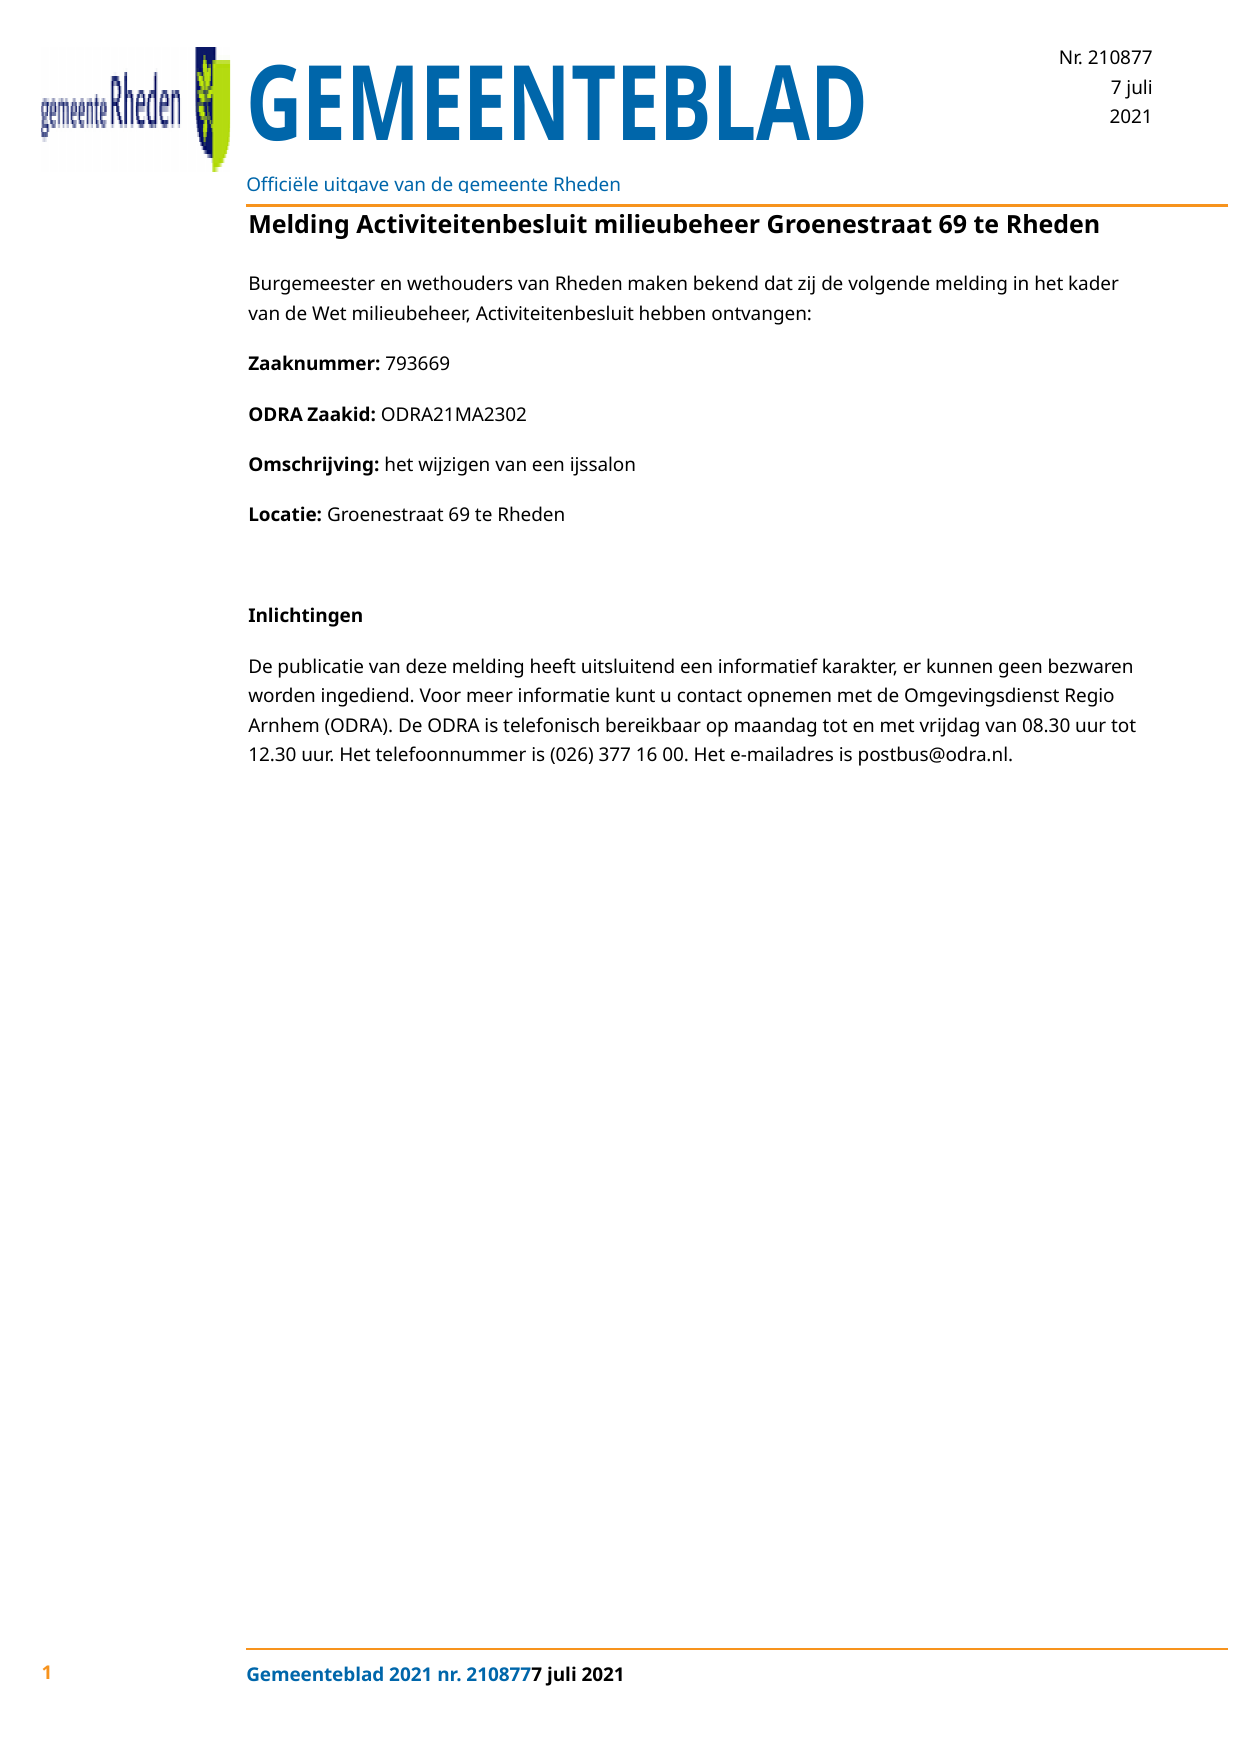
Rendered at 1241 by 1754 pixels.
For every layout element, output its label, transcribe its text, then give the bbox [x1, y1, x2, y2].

text Locatie: Groenestraat 69 te Rheden [248, 502, 1152, 527]
text Burgemeester en wethouders van Rheden maken bekend dat zij de volgende melding in het kader van de Wet milieubeheer, Activiteitenbesluit hebben ontvangen: [248, 270, 1152, 326]
text ODRA Zaakid: ODRA21MA2302 [248, 401, 1152, 426]
text Melding Activiteitenbesluit milieubeheer Groenestraat 69 te Rheden [248, 207, 1152, 241]
text Omschrijving: het wijzigen van een ijssalon [248, 451, 1152, 477]
text Zaaknummer: 793669 [248, 350, 1152, 376]
text De publicatie van deze melding heeft uitsluitend een informatief karakter, er kunnen geen bezwaren worden ingediend. Voor meer informatie kunt u contact opnemen met de Omgevingsdienst Regio Arnhem (ODRA). De ODRA is telefonisch bereikbaar op maandag tot en met vrijdag van 08.30 uur tot 12.30 uur. Het telefoonnummer is (026) 377 16 00. Het e-mailadres is postbus@odra.nl. [248, 653, 1152, 767]
picture [41, 47, 231, 172]
text Inlichtingen [248, 602, 1152, 628]
